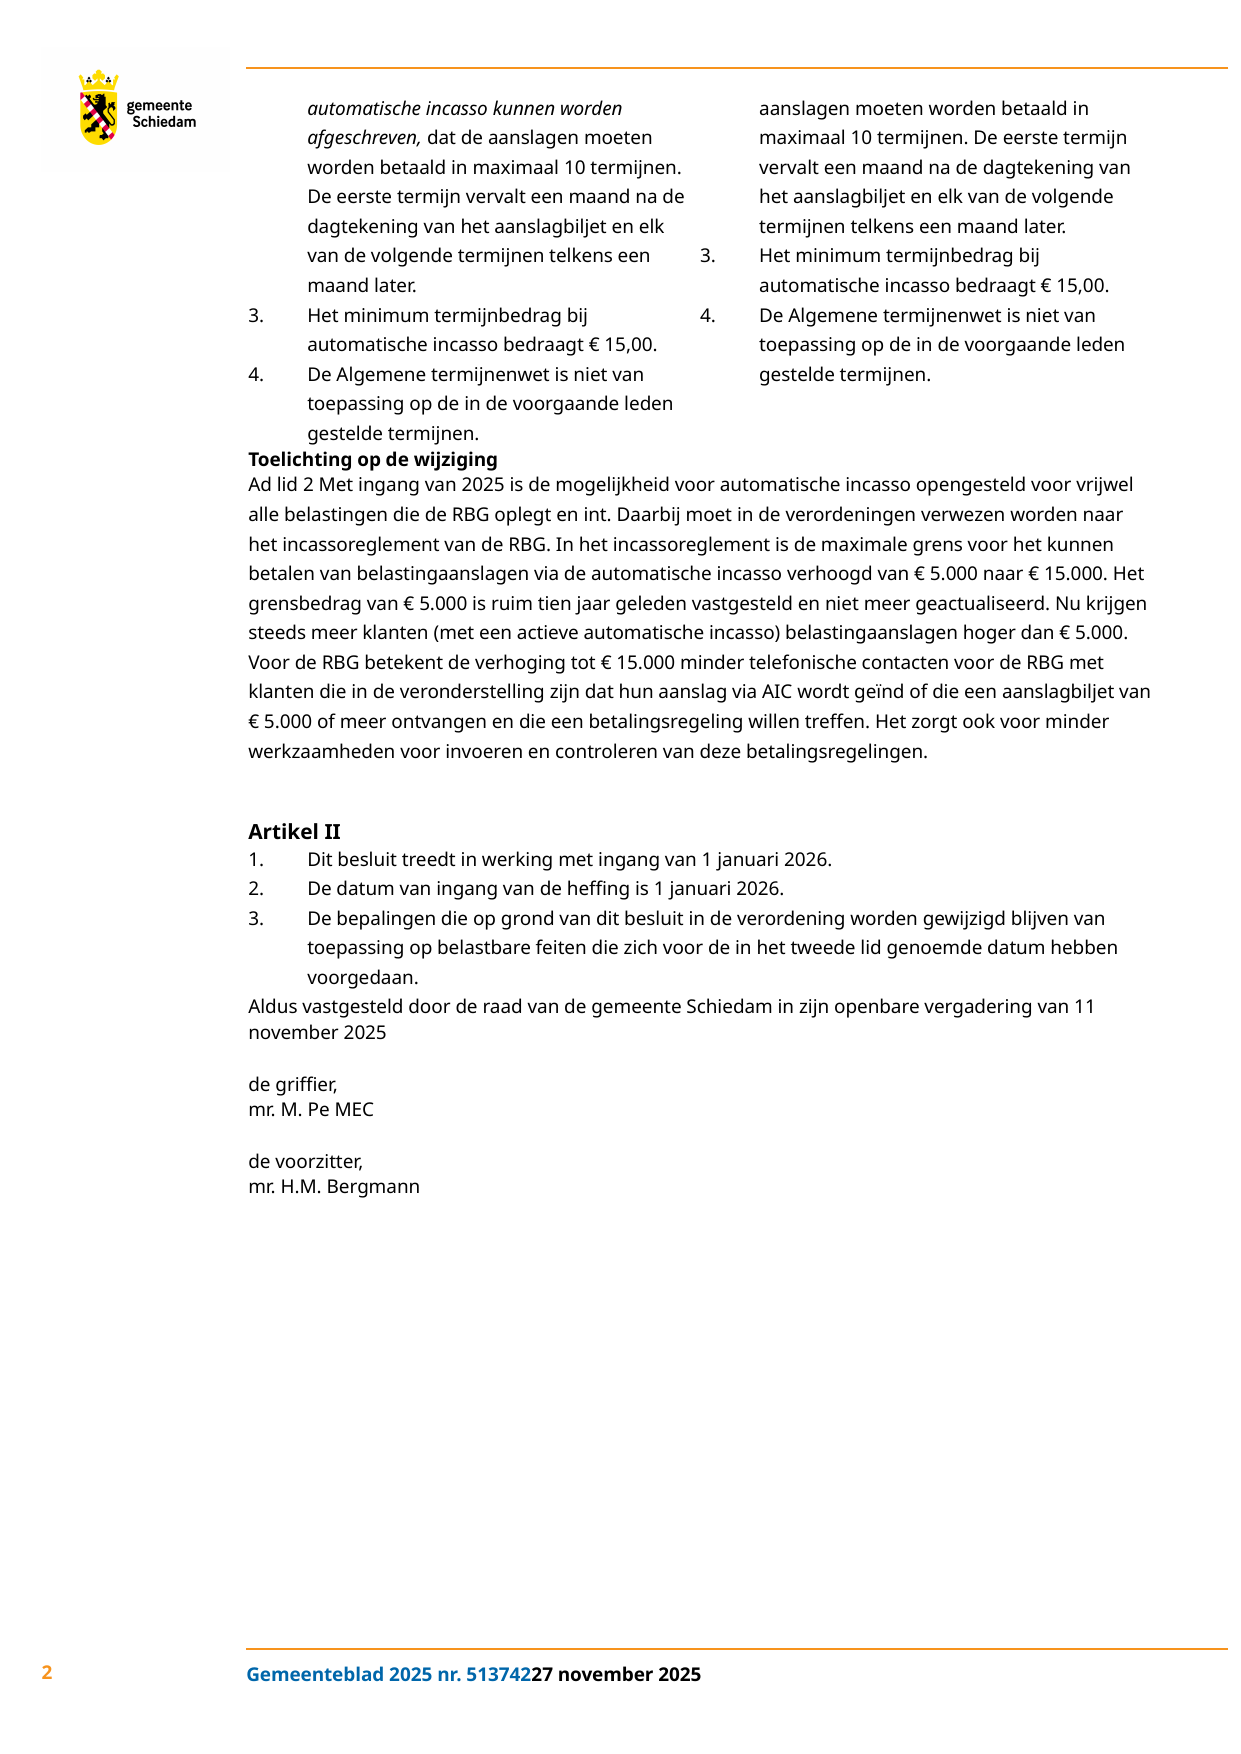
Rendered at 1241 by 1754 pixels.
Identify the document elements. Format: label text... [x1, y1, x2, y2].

text de voorzitter, [248, 1148, 1152, 1174]
picture [41, 47, 231, 172]
list De datum van ingang van de heffing is 1 januari 2026. [248, 875, 1152, 901]
text mr. H.M. Bergmann [248, 1174, 1152, 1199]
table_cell automatische incasso kunnen worden afgeschreven, dat de aanslagen moeten worden betaald in maximaal 10 termijnen. De eerste termijn vervalt een maand na de dagtekening van het aanslagbiljet en elk van de volgende termijnen telkens een maand later. Het minimum termijnbedrag bij automatische incasso bedraagt € 15,00. De Algemene termijnenwet is niet van toepassing op de in de voorgaande leden gestelde termijnen. [248, 95, 700, 446]
text mr. M. Pe MEC [248, 1097, 1152, 1122]
table_cell aanslagen moeten worden betaald in maximaal 10 termijnen. De eerste termijn vervalt een maand na de dagtekening van het aanslagbiljet en elk van de volgende termijnen telkens een maand later. Het minimum termijnbedrag bij automatische incasso bedraagt € 15,00. De Algemene termijnenwet is niet van toepassing op de in de voorgaande leden gestelde termijnen. [700, 95, 1152, 446]
table_cell Toelichting op de wijziging [248, 446, 1152, 472]
text Aldus vastgesteld door de raad van de gemeente Schiedam in zijn openbare vergadering van 11 november 2025 [248, 994, 1152, 1045]
text Artikel II [248, 817, 1152, 846]
list Dit besluit treedt in werking met ingang van 1 januari 2026. [248, 846, 1152, 871]
list De bepalingen die op grond van dit besluit in de verordening worden gewijzigd blijven van toepassing op belastbare feiten die zich voor de in het tweede lid genoemde datum hebben voorgedaan. [248, 905, 1152, 990]
text de griffier, [248, 1071, 1152, 1097]
table_cell Ad lid 2 Met ingang van 2025 is de mogelijkheid voor automatische incasso opengesteld voor vrijwel alle belastingen die de RBG oplegt en int. Daarbij moet in de verordeningen verwezen worden naar het incassoreglement van de RBG. In het incassoreglement is de maximale grens voor het kunnen betalen van belastingaanslagen via de automatische incasso verhoogd van € 5.000 naar € 15.000. Het grensbedrag van € 5.000 is ruim tien jaar geleden vastgesteld en niet meer geactualiseerd. Nu krijgen steeds meer klanten (met een actieve automatische incasso) belastingaanslagen hoger dan € 5.000. Voor de RBG betekent de verhoging tot € 15.000 minder telefonische contacten voor de RBG met klanten die in de veronderstelling zijn dat hun aanslag via AIC wordt geïnd of die een aanslagbiljet van € 5.000 of meer ontvangen en die een betalingsregeling willen treffen. Het zorgt ook voor minder werkzaamheden voor invoeren en controleren van deze betalingsregelingen. [248, 472, 1152, 764]
